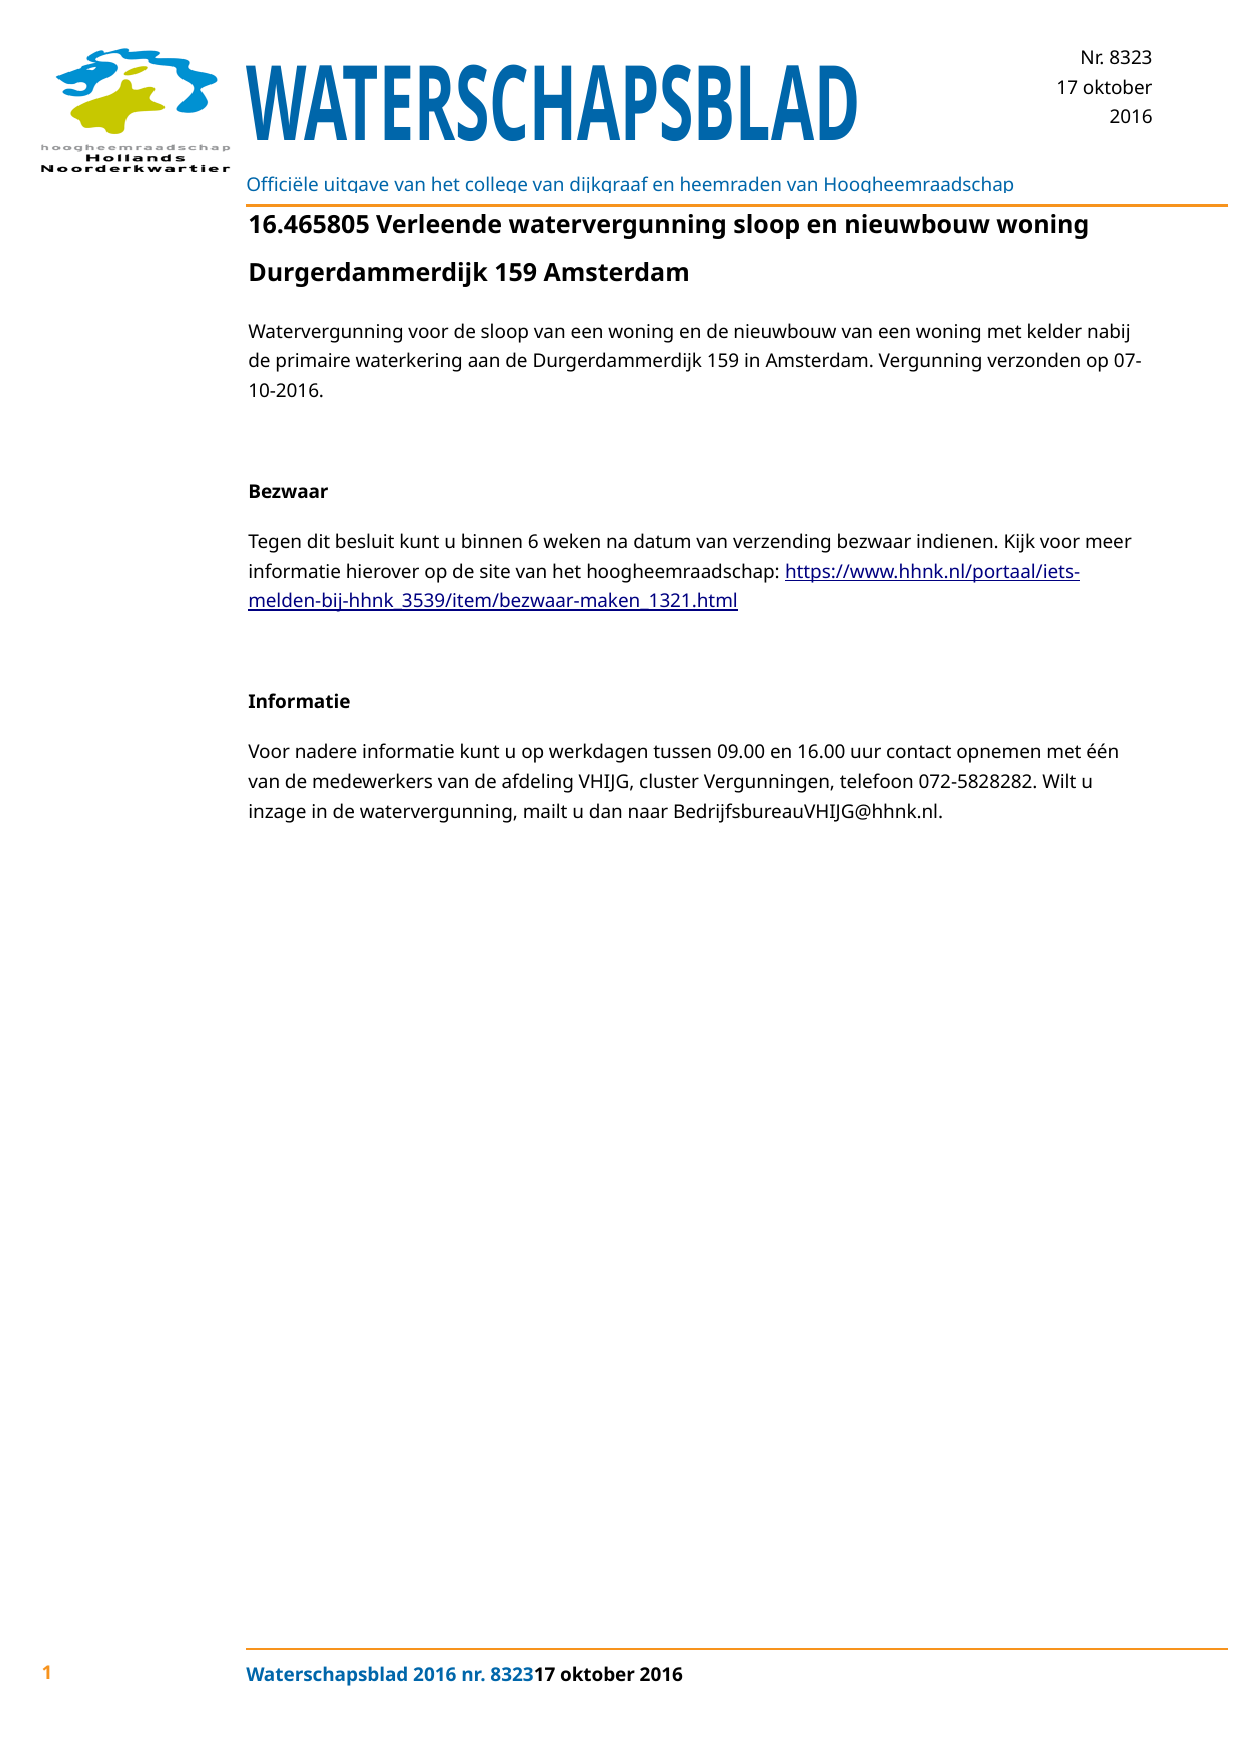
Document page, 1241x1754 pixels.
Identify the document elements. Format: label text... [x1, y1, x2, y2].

text Informatie [248, 688, 1152, 714]
text Voor nadere informatie kunt u op werkdagen tussen 09.00 en 16.00 uur contact opnemen met één van de medewerkers van de afdeling VHIJG, cluster Vergunningen, telefoon 072-5828282. Wilt u inzage in de watervergunning, mailt u dan naar BedrijfsbureauVHIJG@hhnk.nl. [248, 739, 1152, 824]
picture [41, 47, 231, 172]
text Bezwaar [248, 478, 1152, 504]
text 16.465805 Verleende watervergunning sloop en nieuwbouw woning Durgerdammerdijk 159 Amsterdam [248, 207, 1152, 288]
text Watervergunning voor de sloop van een woning en de nieuwbouw van een woning met kelder nabij de primaire waterkering aan de Durgerdammerdijk 159 in Amsterdam. Vergunning verzonden op 07-10-2016. [248, 318, 1152, 403]
text Tegen dit besluit kunt u binnen 6 weken na datum van verzending bezwaar indienen. Kijk voor meer informatie hierover op de site van het hoogheemraadschap: https://www.hhnk.nl/portaal/iets-melden-bij-hhnk_3539/item/bezwaar-maken_1321.html [248, 528, 1152, 613]
